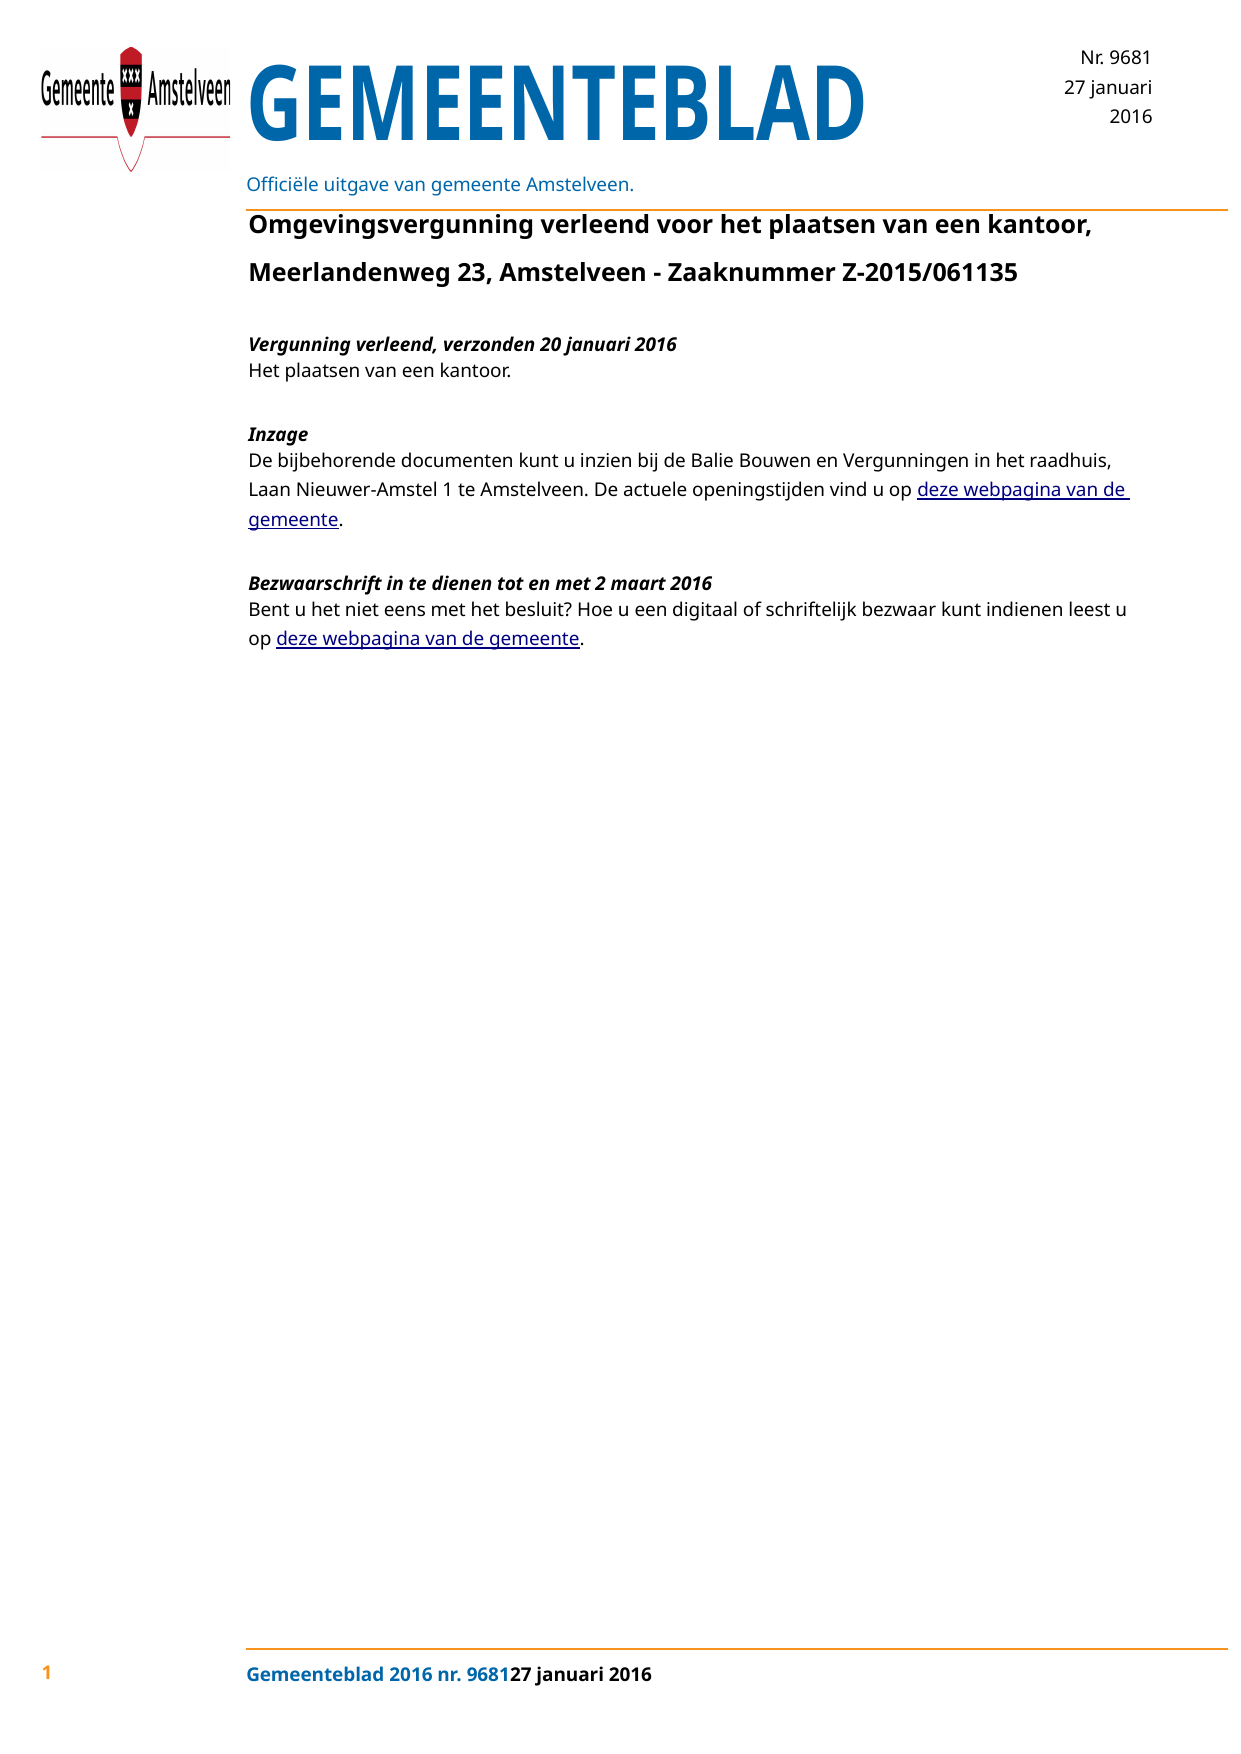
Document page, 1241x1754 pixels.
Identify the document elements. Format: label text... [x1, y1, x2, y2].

text Bezwaarschrift in te dienen tot en met 2 maart 2016 [248, 570, 1152, 596]
text De bijbehorende documenten kunt u inzien bij de Balie Bouwen en Vergunningen in het raadhuis, Laan Nieuwer-Amstel 1 te Amstelveen. De actuele openingstijden vind u op deze webpagina van de gemeente. [248, 447, 1152, 532]
text Vergunning verleend, verzonden 20 januari 2016 [248, 331, 1152, 357]
picture [41, 47, 231, 172]
text Omgevingsvergunning verleend voor het plaatsen van een kantoor, Meerlandenweg 23, Amstelveen - Zaaknummer Z-2015/061135 [248, 211, 1152, 288]
text Inzage [248, 421, 1152, 447]
text Bent u het niet eens met het besluit? Hoe u een digitaal of schriftelijk bezwaar kunt indienen leest u op deze webpagina van de gemeente. [248, 596, 1152, 651]
text Het plaatsen van een kantoor. [248, 357, 1152, 383]
